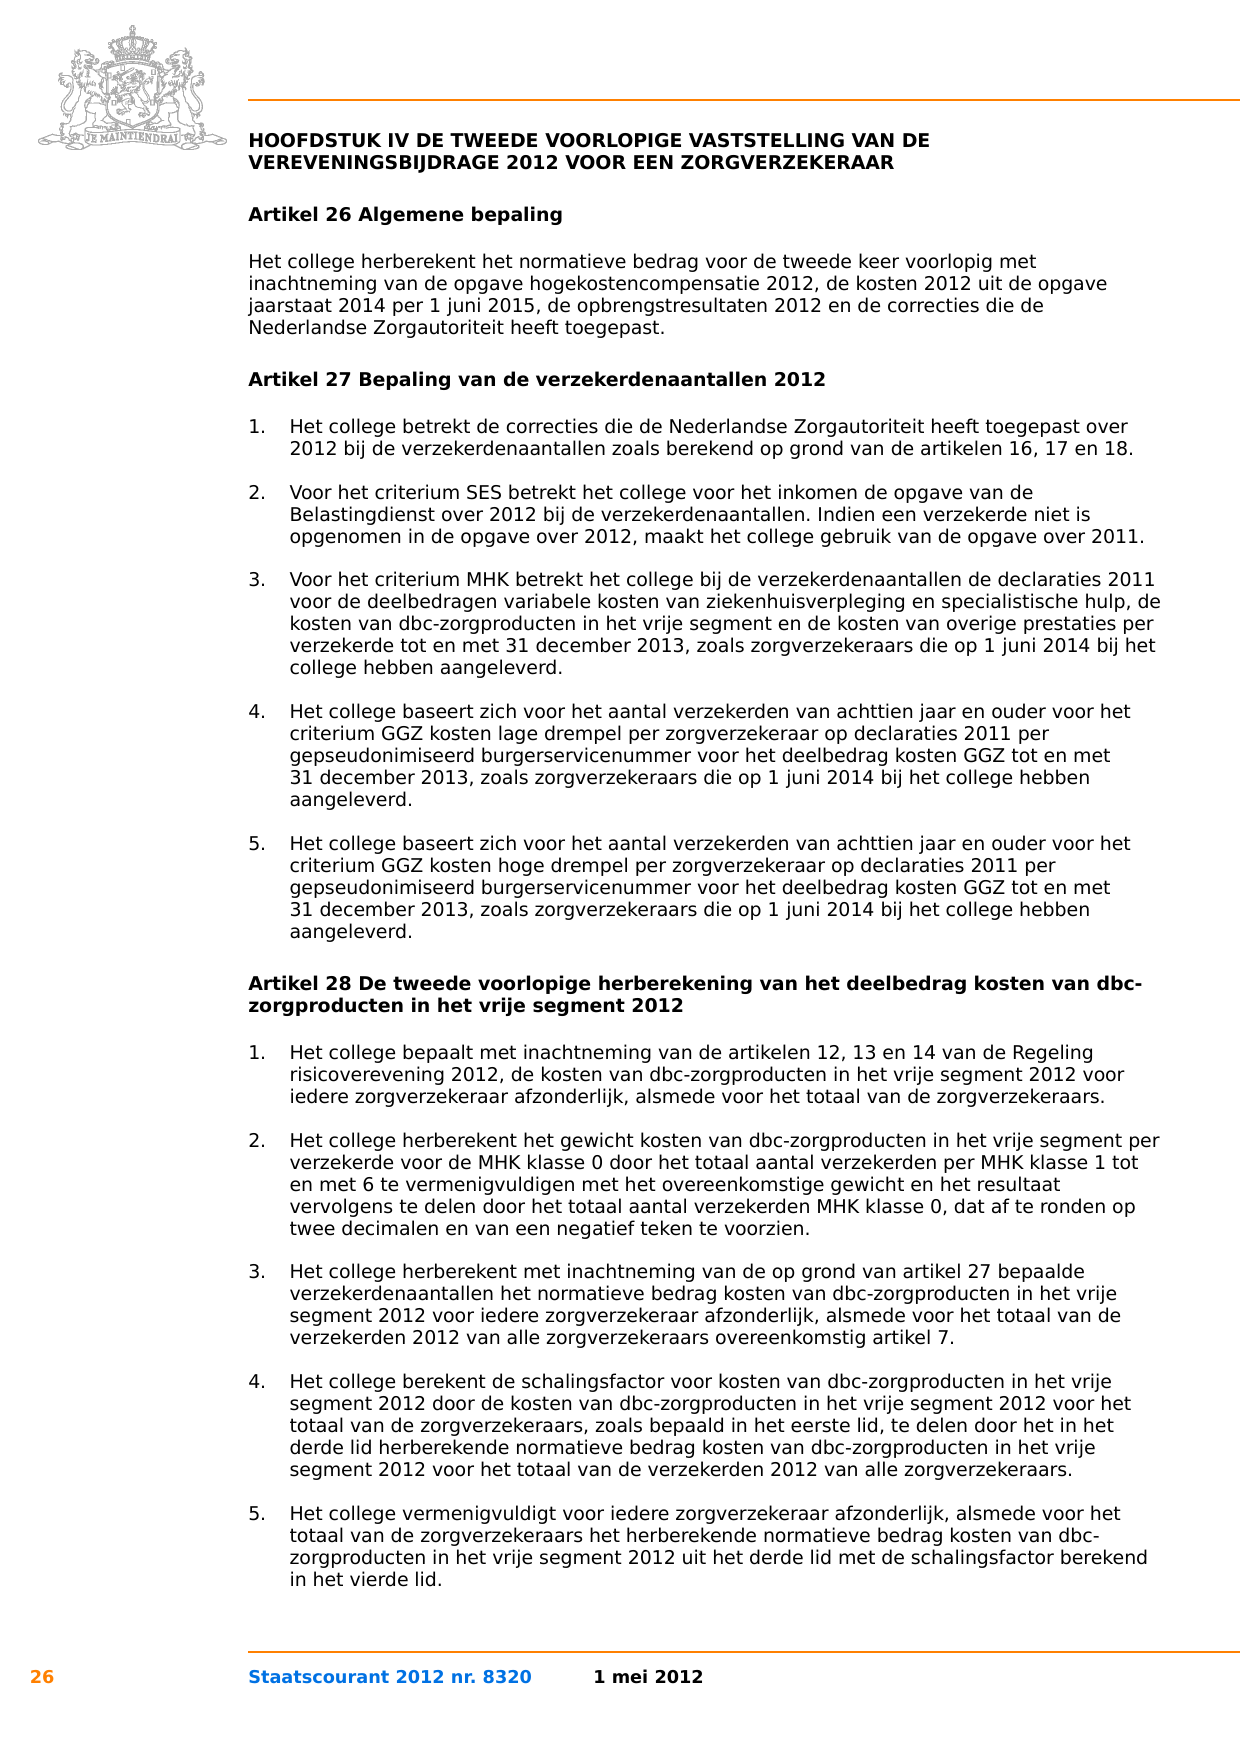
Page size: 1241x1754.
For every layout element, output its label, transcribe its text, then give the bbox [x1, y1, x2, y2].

subtitle HOOFDSTUK IV DE TWEEDE VOORLOPIGE VASTSTELLING VAN DE VEREVENINGSBIJDRAGE 2012 VOOR EEN ZORGVERZEKERAAR [248, 130, 1163, 174]
text 3. Het college herberekent met inachtneming van de op grond van artikel 27 bepaalde verzekerdenaantallen het normatieve bedrag kosten van dbc-zorgproducten in het vrije segment 2012 voor iedere zorgverzekeraar afzonderlijk, alsmede voor het totaal van de verzekerden 2012 van alle zorgverzekeraars overeenkomstig artikel 7. [248, 1261, 1163, 1349]
text 2. Voor het criterium SES betrekt het college voor het inkomen de opgave van de Belastingdienst over 2012 bij de verzekerdenaantallen. Indien een verzekerde niet is opgenomen in de opgave over 2012, maakt het college gebruik van de opgave over 2011. [248, 482, 1163, 547]
text Het college herberekent het normatieve bedrag voor de tweede keer voorlopig met inachtneming van de opgave hogekostencompensatie 2012, de kosten 2012 uit de opgave jaarstaat 2014 per 1 juni 2015, de opbrengstresultaten 2012 en de correcties die de Nederlandse Zorgautoriteit heeft toegepast. [248, 251, 1163, 339]
text 5. Het college vermenigvuldigt voor iedere zorgverzekeraar afzonderlijk, alsmede voor het totaal van de zorgverzekeraars het herberekende normatieve bedrag kosten van dbc-zorgproducten in het vrije segment 2012 uit het derde lid met de schalingsfactor berekend in het vierde lid. [248, 1503, 1163, 1591]
text 1. Het college betrekt de correcties die de Nederlandse Zorgautoriteit heeft toegepast over 2012 bij de verzekerdenaantallen zoals berekend op grond van de artikelen 16, 17 en 18. [248, 416, 1163, 460]
subtitle Artikel 28 De tweede voorlopige herberekening van het deelbedrag kosten van dbc-zorgproducten in het vrije segment 2012 [248, 973, 1163, 1017]
subtitle Artikel 27 Bepaling van de verzekerdenaantallen 2012 [248, 369, 1163, 391]
text 5. Het college baseert zich voor het aantal verzekerden van achttien jaar en ouder voor het criterium GGZ kosten hoge drempel per zorgverzekeraar op declaraties 2011 per gepseudonimiseerd burgerservicenummer voor het deelbedrag kosten GGZ tot en met 31 december 2013, zoals zorgverzekeraars die op 1 juni 2014 bij het college hebben aangeleverd. [248, 833, 1163, 943]
text 1. Het college bepaalt met inachtneming van de artikelen 12, 13 en 14 van de Regeling risicoverevening 2012, de kosten van dbc-zorgproducten in het vrije segment 2012 voor iedere zorgverzekeraar afzonderlijk, alsmede voor het totaal van de zorgverzekeraars. [248, 1042, 1163, 1108]
text 4. Het college baseert zich voor het aantal verzekerden van achttien jaar en ouder voor het criterium GGZ kosten lage drempel per zorgverzekeraar op declaraties 2011 per gepseudonimiseerd burgerservicenummer voor het deelbedrag kosten GGZ tot en met 31 december 2013, zoals zorgverzekeraars die op 1 juni 2014 bij het college hebben aangeleverd. [248, 701, 1163, 811]
picture [38, 25, 227, 150]
text 2. Het college herberekent het gewicht kosten van dbc-zorgproducten in het vrije segment per verzekerde voor de MHK klasse 0 door het totaal aantal verzekerden per MHK klasse 1 tot en met 6 te vermenigvuldigen met het overeenkomstige gewicht en het resultaat vervolgens te delen door het totaal aantal verzekerden MHK klasse 0, dat af te ronden op twee decimalen en van een negatief teken te voorzien. [248, 1129, 1163, 1239]
subtitle Artikel 26 Algemene bepaling [248, 204, 1163, 226]
text 4. Het college berekent de schalingsfactor voor kosten van dbc-zorgproducten in het vrije segment 2012 door de kosten van dbc-zorgproducten in het vrije segment 2012 voor het totaal van de zorgverzekeraars, zoals bepaald in het eerste lid, te delen door het in het derde lid herberekende normatieve bedrag kosten van dbc-zorgproducten in het vrije segment 2012 voor het totaal van de verzekerden 2012 van alle zorgverzekeraars. [248, 1371, 1163, 1481]
text 3. Voor het criterium MHK betrekt het college bij de verzekerdenaantallen de declaraties 2011 voor de deelbedragen variabele kosten van ziekenhuisverpleging en specialistische hulp, de kosten van dbc-zorgproducten in het vrije segment en de kosten van overige prestaties per verzekerde tot en met 31 december 2013, zoals zorgverzekeraars die op 1 juni 2014 bij het college hebben aangeleverd. [248, 569, 1163, 679]
